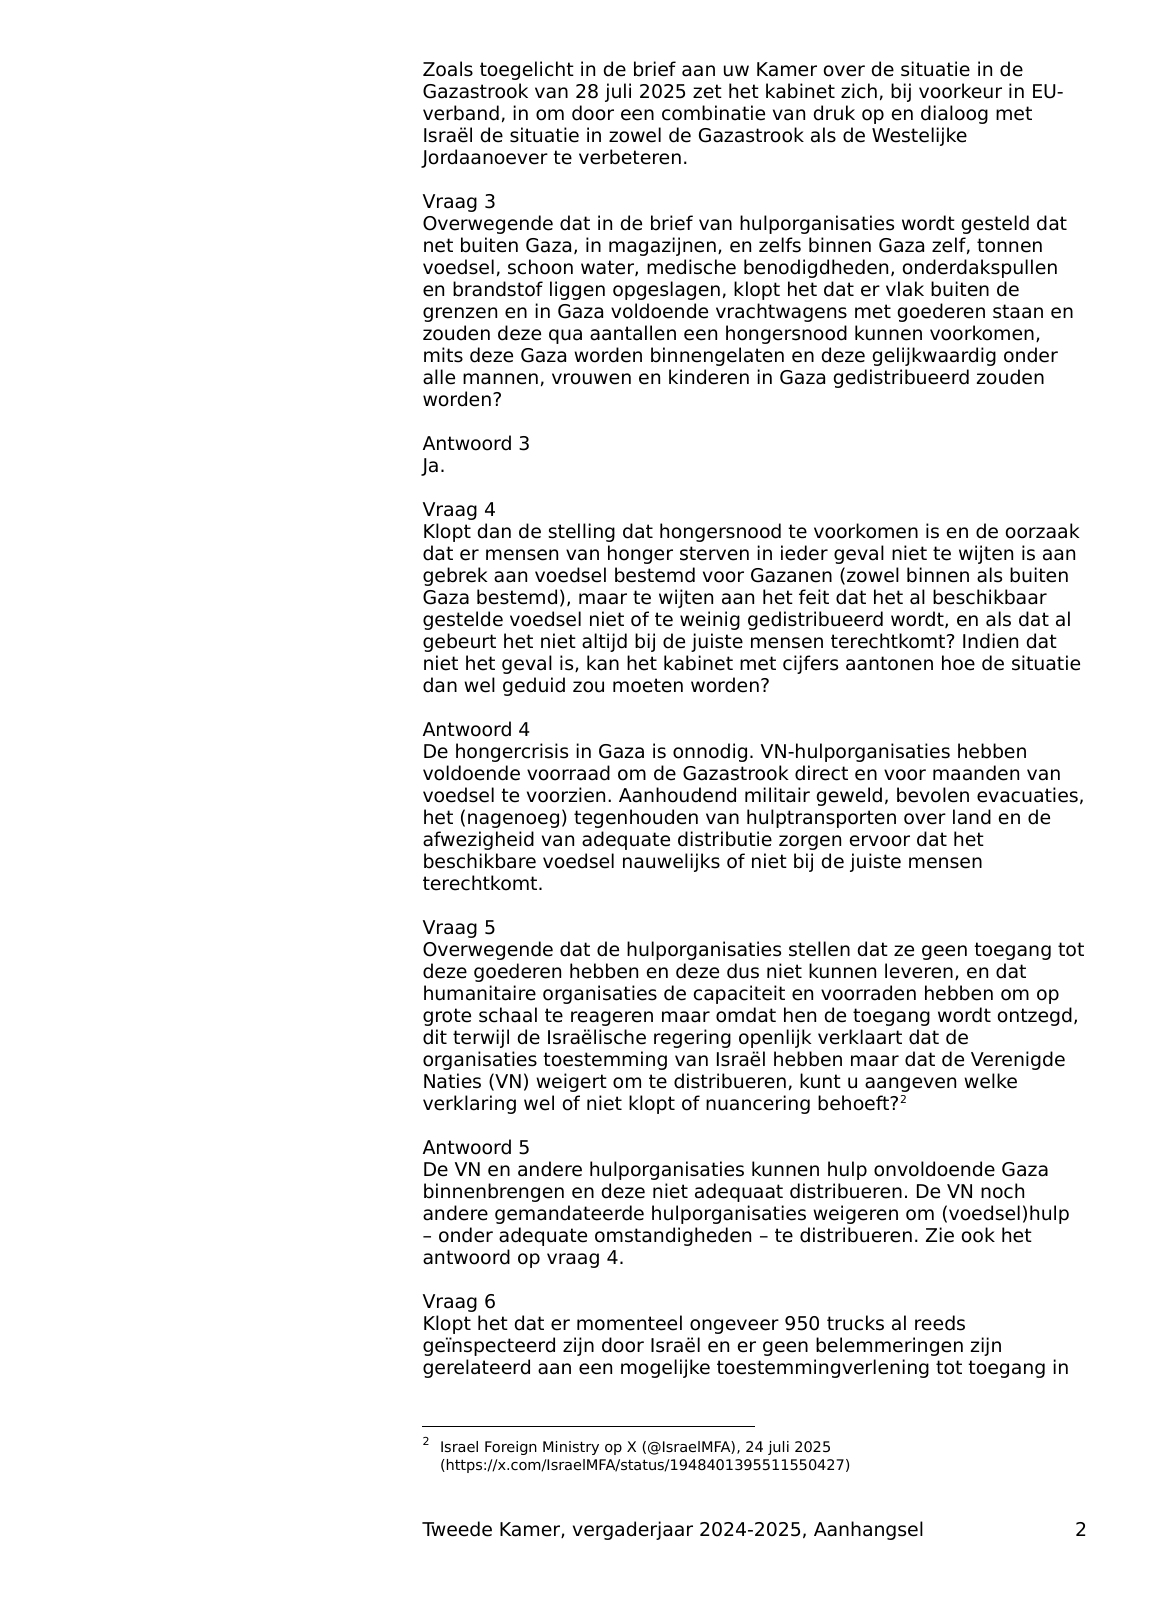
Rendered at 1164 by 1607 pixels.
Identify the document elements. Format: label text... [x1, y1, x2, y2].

text De VN en andere hulporganisaties kunnen hulp onvoldoende Gaza binnenbrengen en deze niet adequaat distribueren. De VN noch andere gemandateerde hulporganisaties weigeren om (voedsel)hulp – onder adequate omstandigheden – te distribueren. Zie ook het antwoord op vraag 4. [422, 1159, 1087, 1269]
text Vraag 5 [422, 917, 1087, 939]
text Overwegende dat de hulporganisaties stellen dat ze geen toegang tot deze goederen hebben en deze dus niet kunnen leveren, en dat humanitaire organisaties de capaciteit en voorraden hebben om op grote schaal te reageren maar omdat hen de toegang wordt ontzegd, dit terwijl de Israëlische regering openlijk verklaart dat de organisaties toestemming van Israël hebben maar dat de Verenigde Naties (VN) weigert om te distribueren, kunt u aangeven welke verklaring wel of niet klopt of nuancering behoeft? [422, 939, 1087, 1115]
text Ja. [422, 455, 1087, 477]
text Vraag 3 [422, 191, 1087, 213]
text Antwoord 3 [422, 433, 1087, 455]
text Zoals toegelicht in de brief aan uw Kamer over de situatie in de Gazastrook van 28 juli 2025 zet het kabinet zich, bij voorkeur in EU-verband, in om door een combinatie van druk op en dialoog met Israël de situatie in zowel de Gazastrook als de Westelijke Jordaanoever te verbeteren. [422, 59, 1087, 169]
text De hongercrisis in Gaza is onnodig. VN-hulporganisaties hebben voldoende voorraad om de Gazastrook direct en voor maanden van voedsel te voorzien. Aanhoudend militair geweld, bevolen evacuaties, het (nagenoeg) tegenhouden van hulptransporten over land en de afwezigheid van adequate distributie zorgen ervoor dat het beschikbare voedsel nauwelijks of niet bij de juiste mensen terechtkomt. [422, 741, 1087, 895]
text Israel Foreign Ministry op X (@IsraelMFA), 24 juli 2025 (https://x.com/IsraelMFA/status/1948401395511550427) [422, 1435, 1087, 1474]
text Vraag 6 [422, 1291, 1087, 1313]
text Overwegende dat in de brief van hulporganisaties wordt gesteld dat net buiten Gaza, in magazijnen, en zelfs binnen Gaza zelf, tonnen voedsel, schoon water, medische benodigdheden, onderdakspullen en brandstof liggen opgeslagen, klopt het dat er vlak buiten de grenzen en in Gaza voldoende vrachtwagens met goederen staan en zouden deze qua aantallen een hongersnood kunnen voorkomen, mits deze Gaza worden binnengelaten en deze gelijkwaardig onder alle mannen, vrouwen en kinderen in Gaza gedistribueerd zouden worden? [422, 213, 1087, 411]
text Klopt het dat er momenteel ongeveer 950 trucks al reeds geïnspecteerd zijn door Israël en er geen belemmeringen zijn gerelateerd aan een mogelijke toestemmingverlening tot toegang in [422, 1313, 1087, 1379]
text Antwoord 5 [422, 1137, 1087, 1159]
text Vraag 4 [422, 499, 1087, 521]
text Antwoord 4 [422, 719, 1087, 741]
text Klopt dan de stelling dat hongersnood te voorkomen is en de oorzaak dat er mensen van honger sterven in ieder geval niet te wijten is aan gebrek aan voedsel bestemd voor Gazanen (zowel binnen als buiten Gaza bestemd), maar te wijten aan het feit dat het al beschikbaar gestelde voedsel niet of te weinig gedistribueerd wordt, en als dat al gebeurt het niet altijd bij de juiste mensen terechtkomt? Indien dat niet het geval is, kan het kabinet met cijfers aantonen hoe de situatie dan wel geduid zou moeten worden? [422, 521, 1087, 697]
